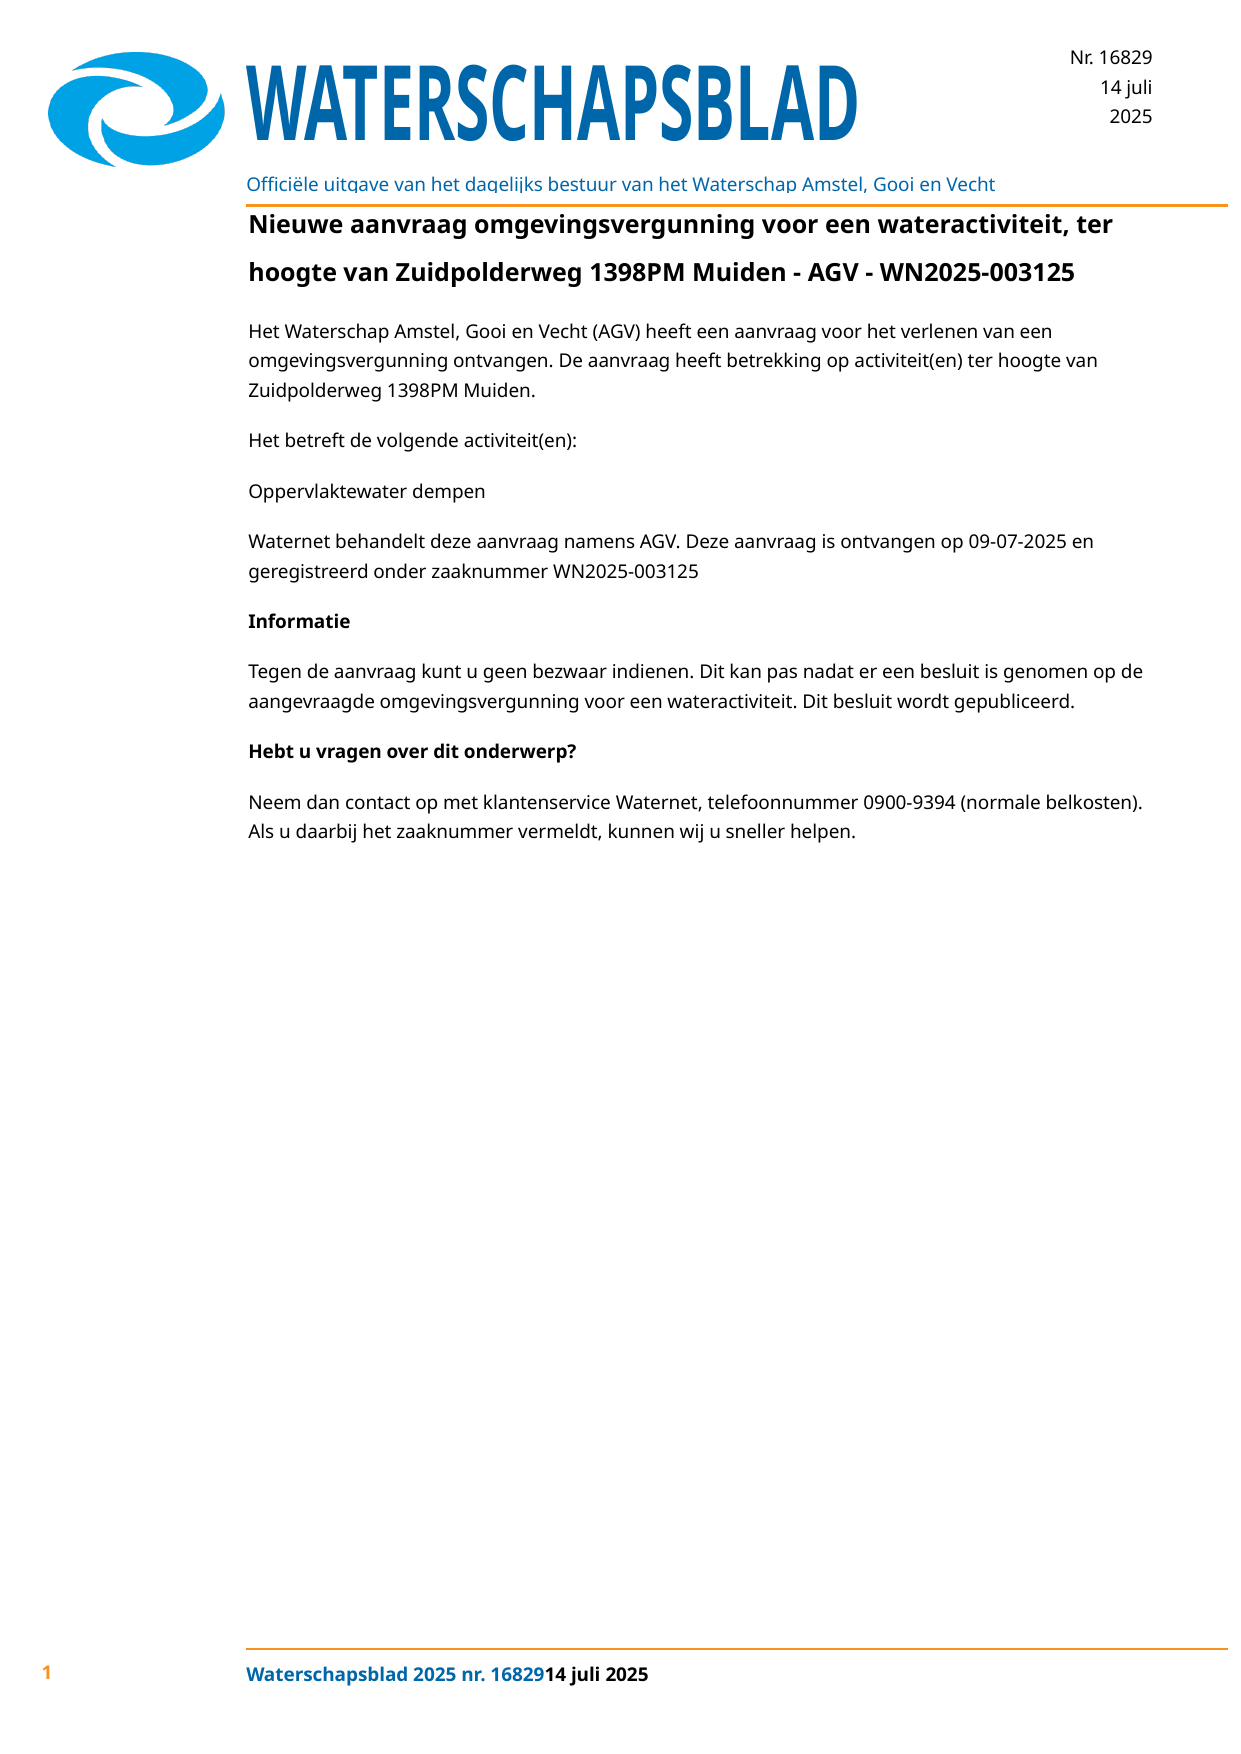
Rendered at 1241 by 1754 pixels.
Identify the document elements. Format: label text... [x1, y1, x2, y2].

text Het Waterschap Amstel, Gooi en Vecht (AGV) heeft een aanvraag voor het verlenen van een omgevingsvergunning ontvangen. De aanvraag heeft betrekking op activiteit(en) ter hoogte van Zuidpolderweg 1398PM Muiden. [248, 318, 1152, 403]
text Tegen de aanvraag kunt u geen bezwaar indienen. Dit kan pas nadat er een besluit is genomen op de aangevraagde omgevingsvergunning voor een wateractiviteit. Dit besluit wordt gepubliceerd. [248, 659, 1152, 714]
picture [41, 47, 231, 172]
text Het betreft de volgende activiteit(en): [248, 427, 1152, 453]
text Informatie [248, 608, 1152, 634]
text Neem dan contact op met klantenservice Waternet, telefoonnummer 0900-9394 (normale belkosten). Als u daarbij het zaaknummer vermeldt, kunnen wij u sneller helpen. [248, 789, 1152, 844]
text Waternet behandelt deze aanvraag namens AGV. Deze aanvraag is ontvangen op 09-07-2025 en geregistreerd onder zaaknummer WN2025-003125 [248, 528, 1152, 584]
text Hebt u vragen over dit onderwerp? [248, 739, 1152, 764]
text Oppervlaktewater dempen [248, 478, 1152, 504]
text Nieuwe aanvraag omgevingsvergunning voor een wateractiviteit, ter hoogte van Zuidpolderweg 1398PM Muiden - AGV - WN2025-003125 [248, 207, 1152, 288]
